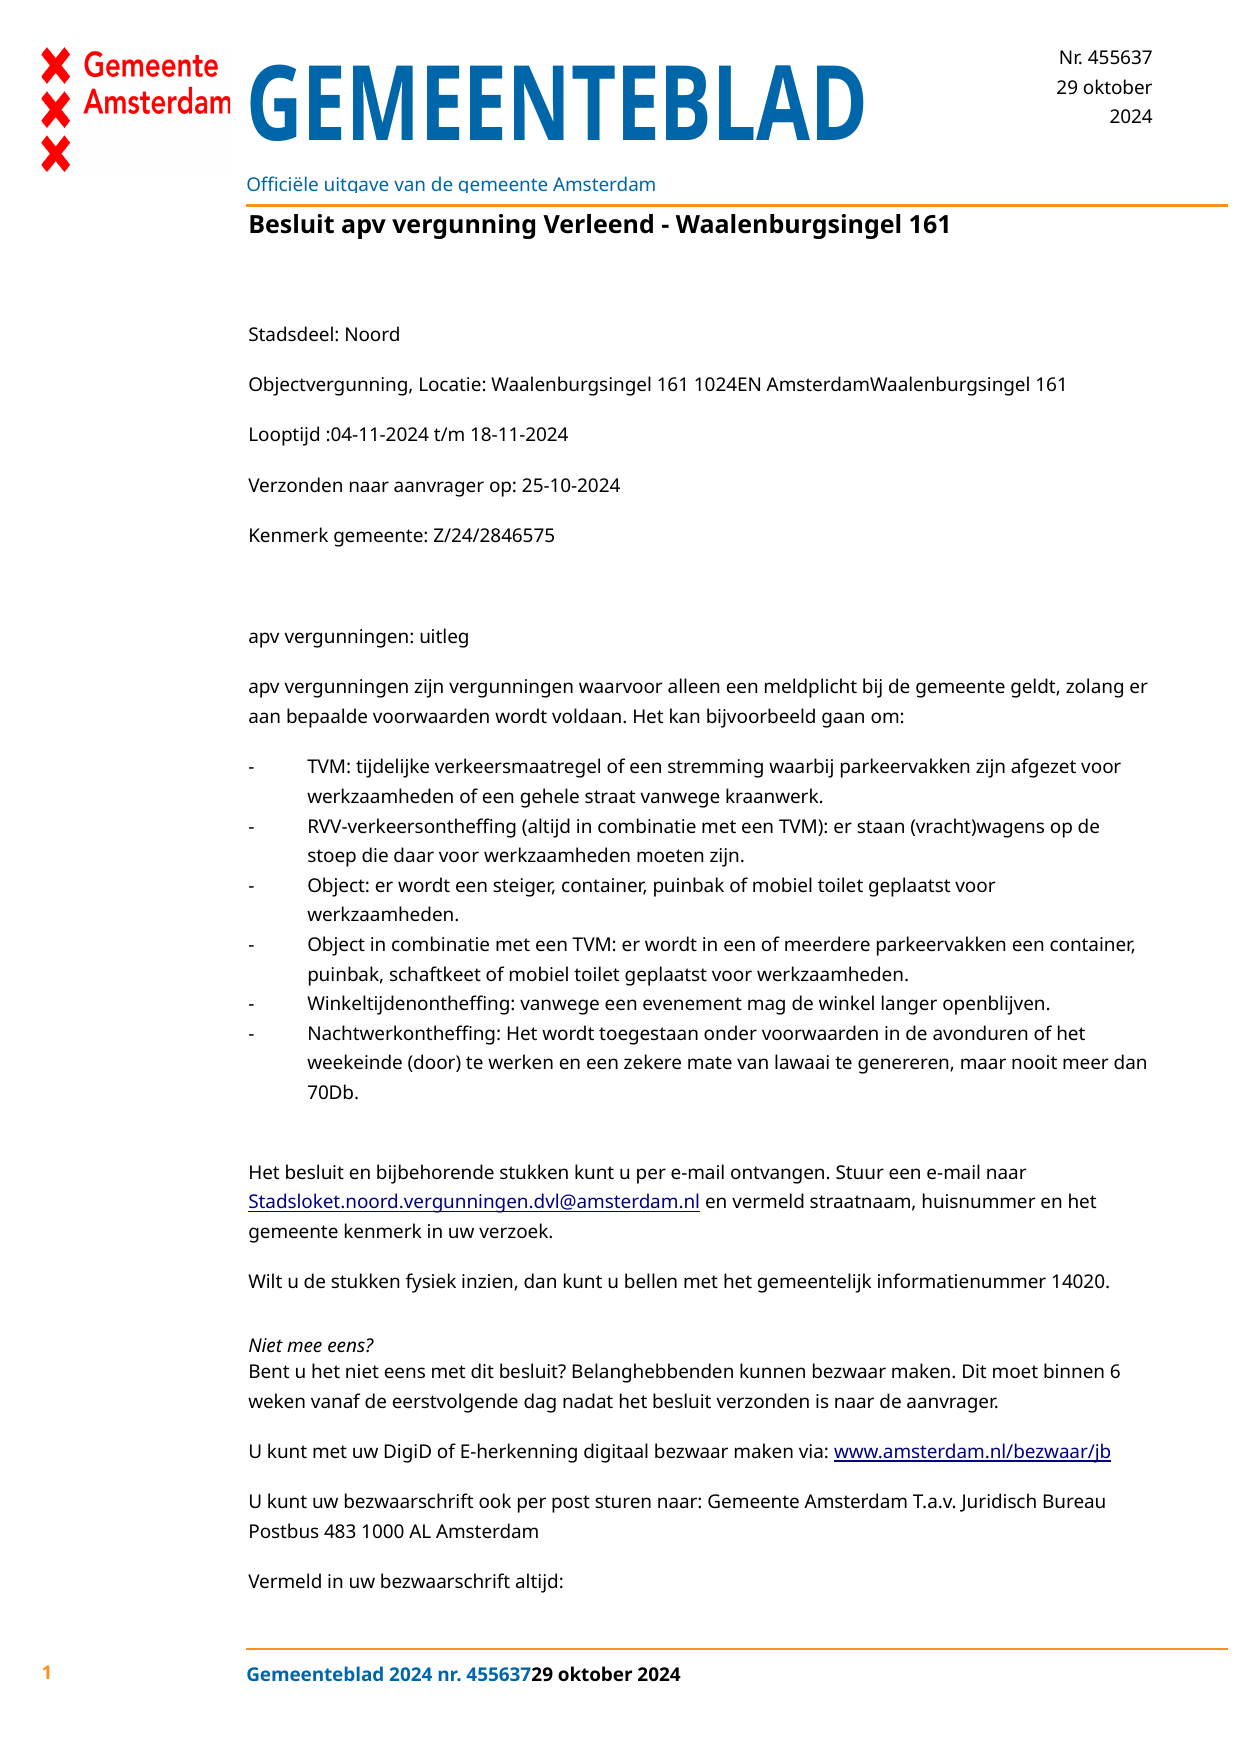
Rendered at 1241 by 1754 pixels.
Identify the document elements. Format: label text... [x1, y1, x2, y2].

text U kunt uw bezwaarschrift ook per post sturen naar: Gemeente Amsterdam T.a.v. Juridisch Bureau Postbus 483 1000 AL Amsterdam [248, 1489, 1152, 1544]
text Bent u het niet eens met dit besluit? Belanghebbenden kunnen bezwaar maken. Dit moet binnen 6 weken vanaf de eerstvolgende dag nadat het besluit verzonden is naar de aanvrager. [248, 1358, 1152, 1414]
text apv vergunningen: uitleg [248, 623, 1152, 649]
text Verzonden naar aanvrager op: 25-10-2024 [248, 472, 1152, 498]
text Wilt u de stukken fysiek inzien, dan kunt u bellen met het gemeentelijk informatienummer 14020. [248, 1269, 1152, 1294]
text Het besluit en bijbehorende stukken kunt u per e-mail ontvangen. Stuur een e-mail naar Stadsloket.noord.vergunningen.dvl@amsterdam.nl en vermeld straatnaam, huisnummer en het gemeente kenmerk in uw verzoek. [248, 1159, 1152, 1244]
text Vermeld in uw bezwaarschrift altijd: [248, 1569, 1152, 1594]
list Object in combinatie met een TVM: er wordt in een of meerdere parkeervakken een container, puinbak, schaftkeet of mobiel toilet geplaatst voor werkzaamheden. [248, 931, 1152, 986]
text apv vergunningen zijn vergunningen waarvoor alleen een meldplicht bij de gemeente geldt, zolang er aan bepaalde voorwaarden wordt voldaan. Het kan bijvoorbeeld gaan om: [248, 674, 1152, 729]
list RVV-verkeersontheffing (altijd in combinatie met een TVM): er staan (vracht)wagens op de stoep die daar voor werkzaamheden moeten zijn. [248, 813, 1152, 868]
list Nachtwerkontheffing: Het wordt toegestaan onder voorwaarden in de avonduren of het weekeinde (door) te werken en een zekere mate van lawaai te genereren, maar nooit meer dan 70Db. [248, 1020, 1152, 1105]
text Besluit apv vergunning Verleend - Waalenburgsingel 161 [248, 207, 1152, 241]
list TVM: tijdelijke verkeersmaatregel of een stremming waarbij parkeervakken zijn afgezet voor werkzaamheden of een gehele straat vanwege kraanwerk. [248, 754, 1152, 809]
text Niet mee eens? [248, 1333, 1152, 1358]
text Looptijd :04-11-2024 t/m 18-11-2024 [248, 422, 1152, 447]
picture [41, 47, 231, 172]
list Winkeltijdenontheffing: vanwege een evenement mag de winkel langer openblijven. [248, 990, 1152, 1016]
text Kenmerk gemeente: Z/24/2846575 [248, 522, 1152, 548]
text Objectvergunning, Locatie: Waalenburgsingel 161 1024EN AmsterdamWaalenburgsingel 161 [248, 371, 1152, 397]
text Stadsdeel: Noord [248, 321, 1152, 346]
text U kunt met uw DigiD of E-herkenning digitaal bezwaar maken via: www.amsterdam.nl/bezwaar/jb [248, 1438, 1152, 1464]
list Object: er wordt een steiger, container, puinbak of mobiel toilet geplaatst voor werkzaamheden. [248, 872, 1152, 927]
